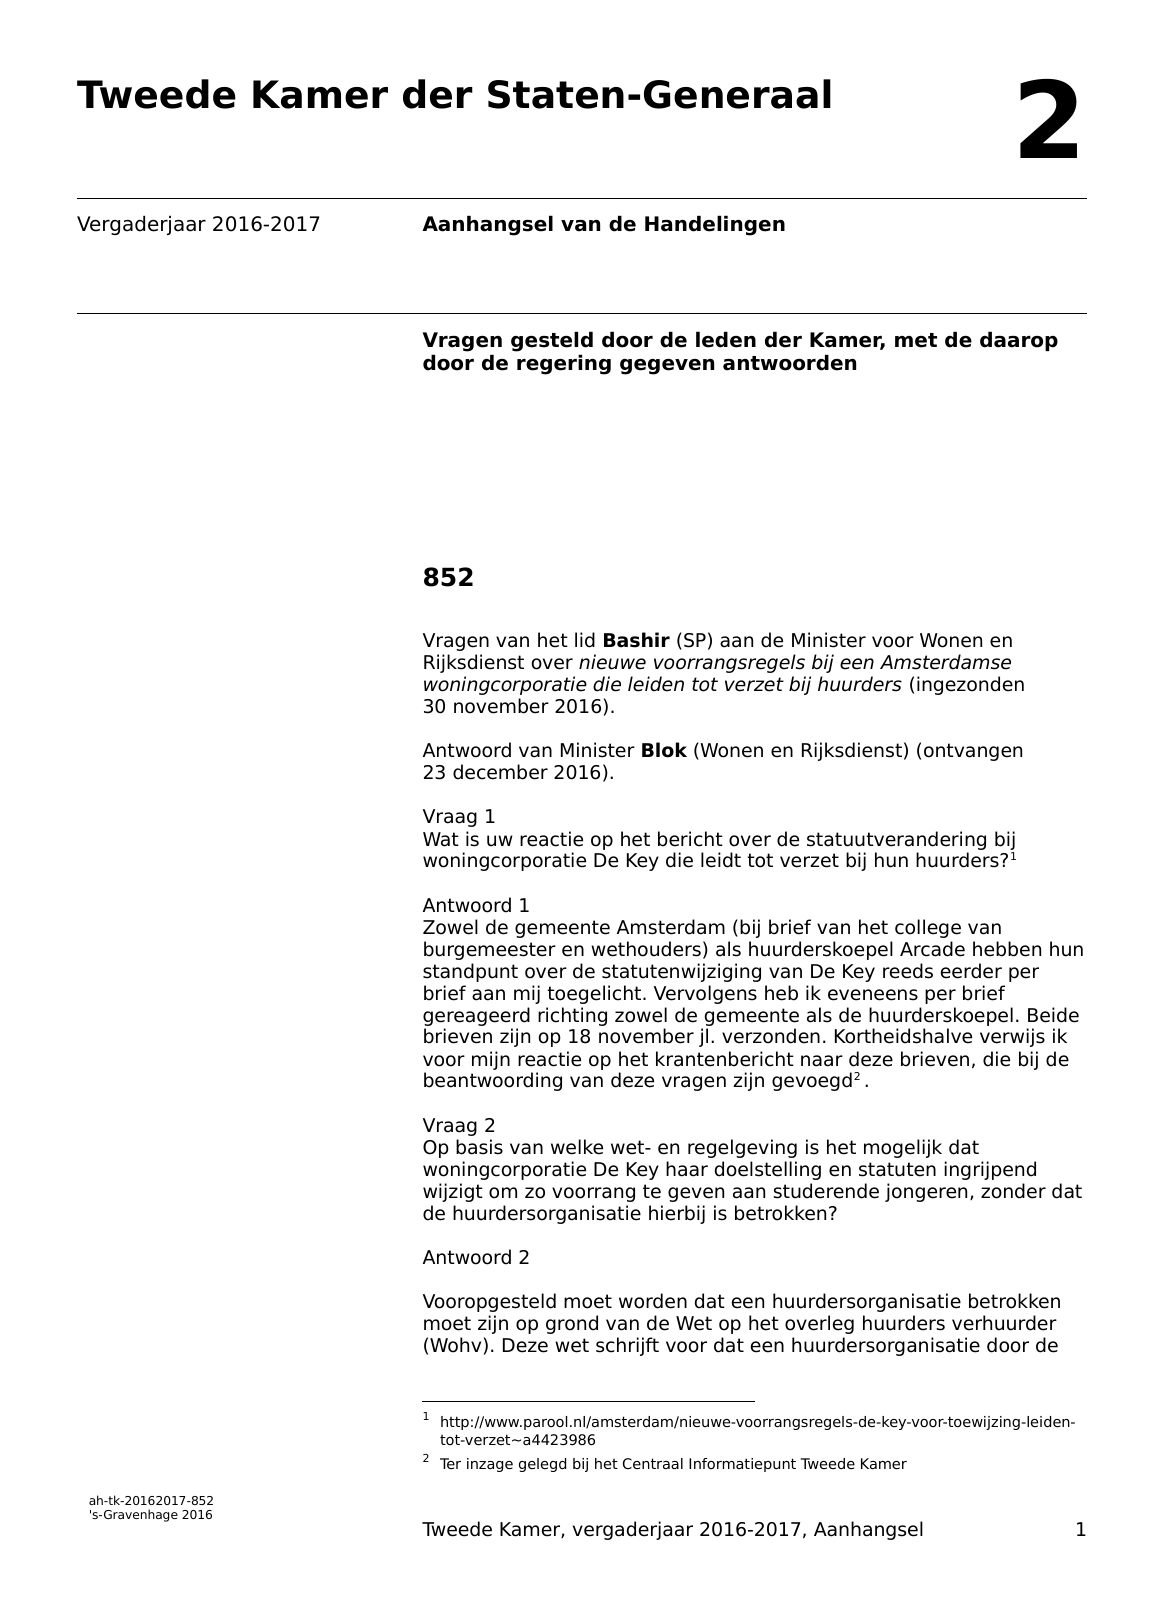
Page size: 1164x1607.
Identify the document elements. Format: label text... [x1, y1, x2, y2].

text Ter inzage gelegd bij het Centraal Informatiepunt Tweede Kamer [422, 1452, 1087, 1474]
table_cell Vergaderjaar 2016-2017 [77, 199, 422, 313]
text Vooropgesteld moet worden dat een huurdersorganisatie betrokken moet zijn op grond van de Wet op het overleg huurders verhuurder (Wohv). Deze wet schrijft voor dat een huurdersorganisatie door de [422, 1291, 1087, 1357]
table_cell Aanhangsel van de Handelingen [422, 199, 1087, 313]
text Vraag 2 [422, 1114, 1087, 1137]
text Zowel de gemeente Amsterdam (bij brief van het college van burgemeester en wethouders) als huurderskoepel Arcade hebben hun standpunt over de statutenwijziging van De Key reeds eerder per brief aan mij toegelicht. Vervolgens heb ik eveneens per brief gereageerd richting zowel de gemeente als de huurderskoepel. Beide brieven zijn op 18 november jl. verzonden. Kortheidshalve verwijs ik voor mijn reactie op het krantenbericht naar deze brieven, die bij de beantwoording van deze vragen zijn gevoegd. [422, 917, 1087, 1092]
text Antwoord van Minister Blok (Wonen en Rijksdienst) (ontvangen 23 december 2016). [422, 740, 1087, 784]
text 's-Gravenhage 2016 [88, 1508, 323, 1522]
text Antwoord 1 [422, 894, 1087, 917]
table_cell Vragen gesteld door de leden der Kamer, met de daarop door de regering gegeven antwoorden [422, 314, 1087, 375]
text Vragen van het lid Bashir (SP) aan de Minister voor Wonen en Rijksdienst over nieuwe voorrangsregels bij een Amsterdamse woningcorporatie die leiden tot verzet bij huurders (ingezonden 30 november 2016). [422, 630, 1087, 718]
table_header 2 [886, 59, 1087, 198]
text Vraag 1 [422, 806, 1087, 828]
text Op basis van welke wet- en regelgeving is het mogelijk dat woningcorporatie De Key haar doelstelling en statuten ingrijpend wijzigt om zo voorrang te geven aan studerende jongeren, zonder dat de huurdersorganisatie hierbij is betrokken? [422, 1137, 1087, 1224]
text Wat is uw reactie op het bericht over de statuutverandering bij woningcorporatie De Key die leidt tot verzet bij hun huurders? [422, 828, 1087, 872]
table_cell [77, 314, 422, 375]
text Antwoord 2 [422, 1247, 1087, 1269]
text http://www.parool.nl/amsterdam/nieuwe-voorrangsregels-de-key-voor-toewijzing-leiden-tot-verzet~a4423986 [422, 1410, 1087, 1449]
text ah-tk-20162017-852 [88, 1494, 323, 1508]
table_header Tweede Kamer der Staten-Generaal [77, 59, 886, 198]
text 852 [422, 563, 1087, 592]
